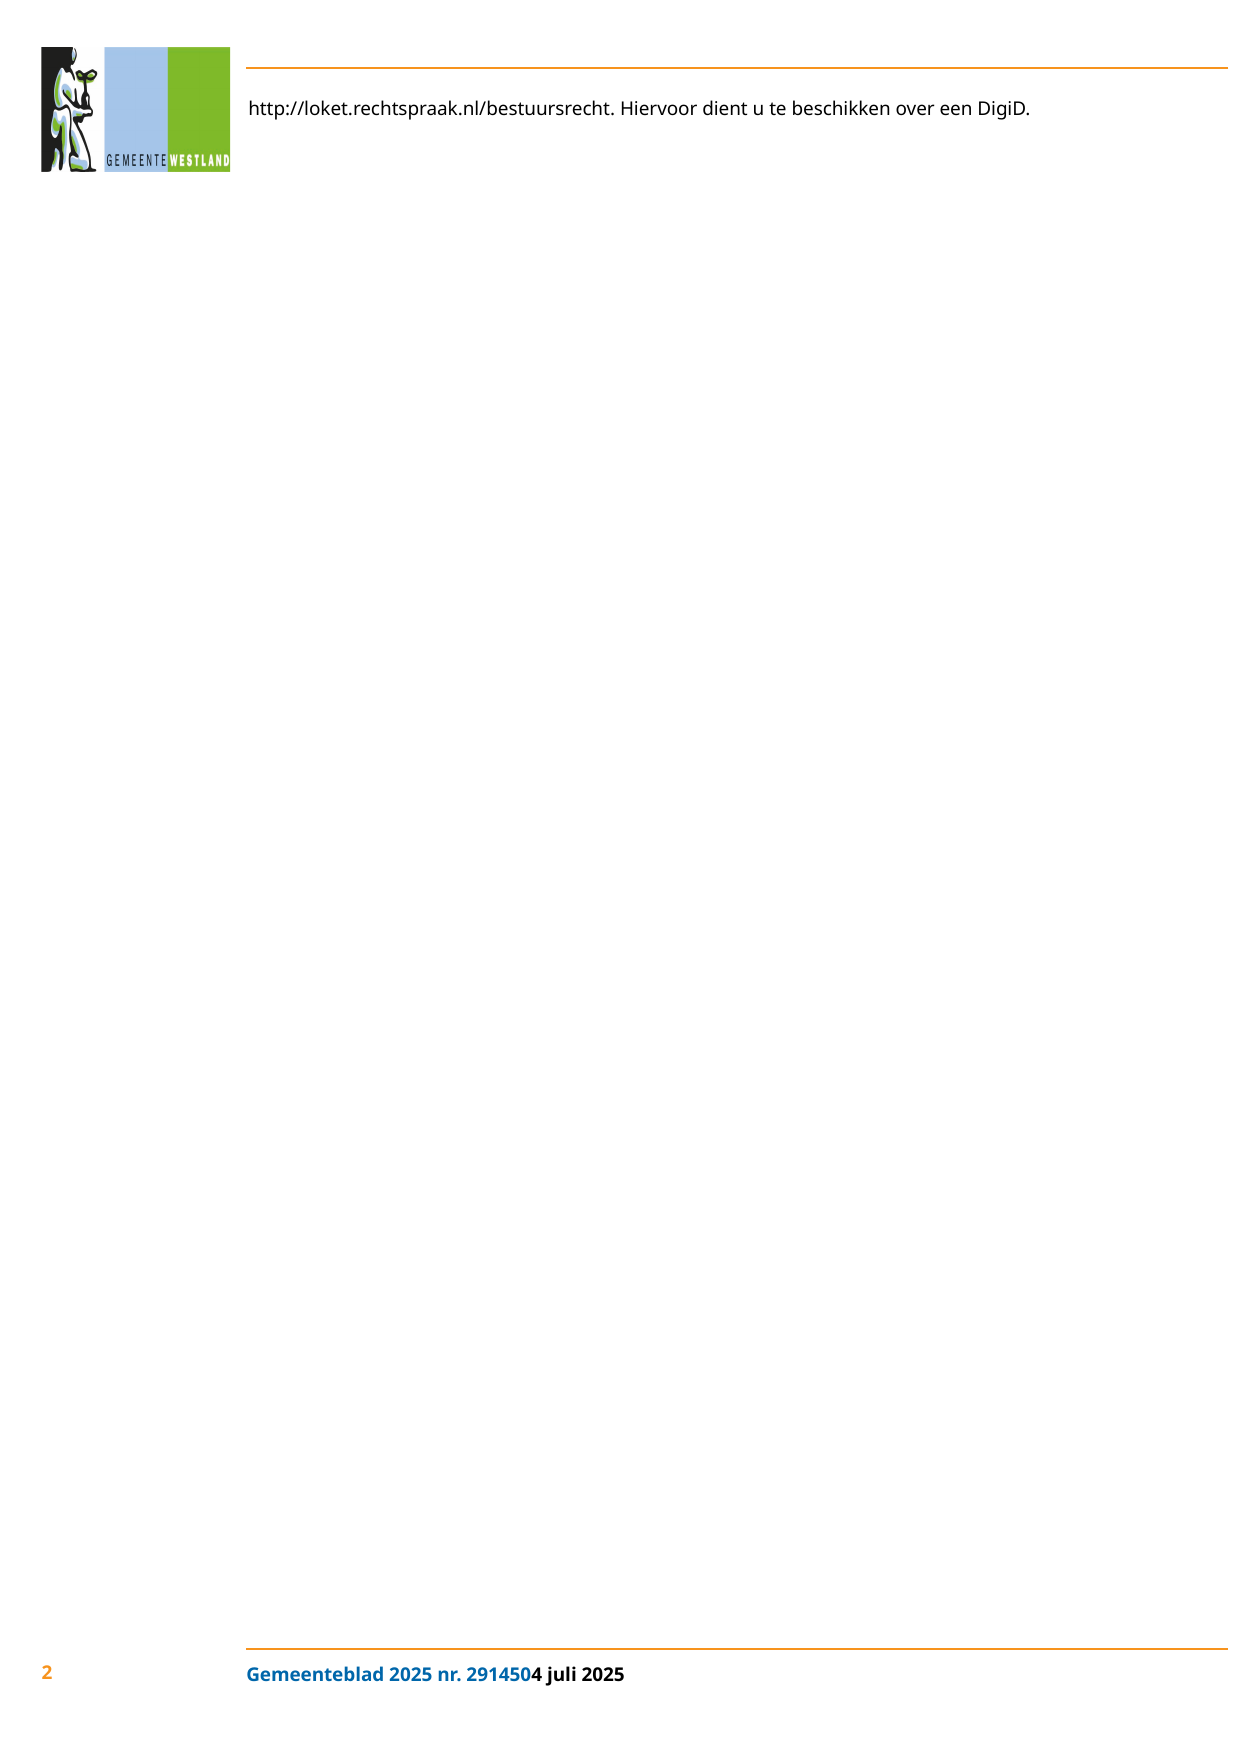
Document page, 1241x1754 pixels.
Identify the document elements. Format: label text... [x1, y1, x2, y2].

picture [41, 47, 231, 172]
text http://loket.rechtspraak.nl/bestuursrecht. Hiervoor dient u te beschikken over een DigiD. [248, 95, 1152, 121]
